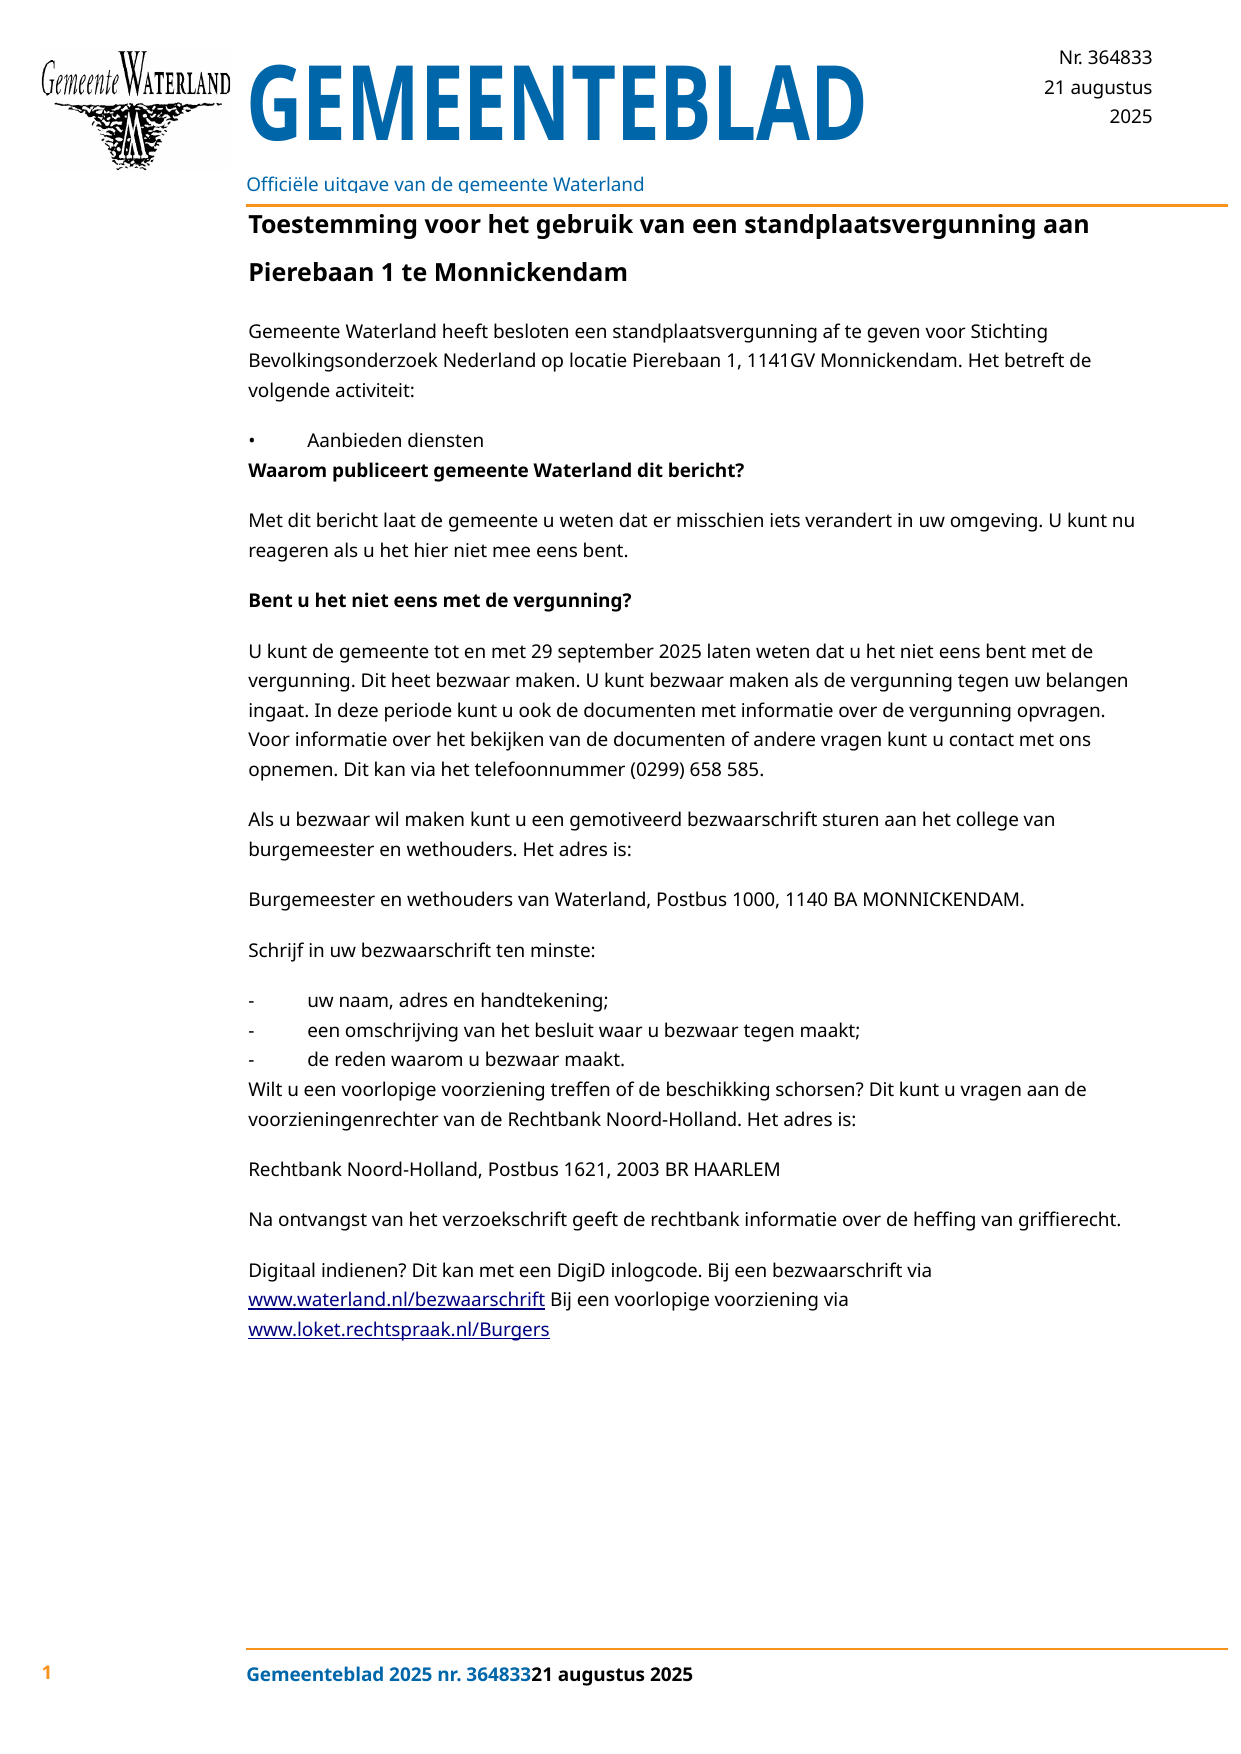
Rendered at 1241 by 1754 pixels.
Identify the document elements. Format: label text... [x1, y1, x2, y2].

list een omschrijving van het besluit waar u bezwaar tegen maakt; [248, 1017, 1152, 1043]
text U kunt de gemeente tot en met 29 september 2025 laten weten dat u het niet eens bent met de vergunning. Dit heet bezwaar maken. U kunt bezwaar maken als de vergunning tegen uw belangen ingaat. In deze periode kunt u ook de documenten met informatie over de vergunning opvragen. Voor informatie over het bekijken van de documenten of andere vragen kunt u contact met ons opnemen. Dit kan via het telefoonnummer (0299) 658 585. [248, 638, 1152, 782]
text Bent u het niet eens met de vergunning? [248, 587, 1152, 613]
text Gemeente Waterland heeft besloten een standplaatsvergunning af te geven voor Stichting Bevolkingsonderzoek Nederland op locatie Pierebaan 1, 1141GV Monnickendam. Het betreft de volgende activiteit: [248, 318, 1152, 403]
text Digitaal indienen? Dit kan met een DigiD inlogcode. Bij een bezwaarschrift via www.waterland.nl/bezwaarschrift Bij een voorlopige voorziening via www.loket.rechtspraak.nl/Burgers [248, 1257, 1152, 1342]
text Toestemming voor het gebruik van een standplaatsvergunning aan Pierebaan 1 te Monnickendam [248, 207, 1152, 288]
text Schrijf in uw bezwaarschrift ten minste: [248, 937, 1152, 963]
text Als u bezwaar wil maken kunt u een gemotiveerd bezwaarschrift sturen aan het college van burgemeester en wethouders. Het adres is: [248, 807, 1152, 862]
list Aanbieden diensten [248, 427, 1152, 453]
picture [41, 47, 231, 172]
text Waarom publiceert gemeente Waterland dit bericht? [248, 457, 1152, 483]
text Met dit bericht laat de gemeente u weten dat er misschien iets verandert in uw omgeving. U kunt nu reageren als u het hier niet mee eens bent. [248, 507, 1152, 563]
text Wilt u een voorlopige voorziening treffen of de beschikking schorsen? Dit kunt u vragen aan de voorzieningenrechter van de Rechtbank Noord-Holland. Het adres is: [248, 1076, 1152, 1132]
text Burgemeester en wethouders van Waterland, Postbus 1000, 1140 BA MONNICKENDAM. [248, 887, 1152, 912]
list uw naam, adres en handtekening; [248, 987, 1152, 1013]
list de reden waarom u bezwaar maakt. [248, 1047, 1152, 1072]
text Na ontvangst van het verzoekschrift geeft de rechtbank informatie over de heffing van griffierecht. [248, 1207, 1152, 1232]
text Rechtbank Noord-Holland, Postbus 1621, 2003 BR HAARLEM [248, 1156, 1152, 1182]
